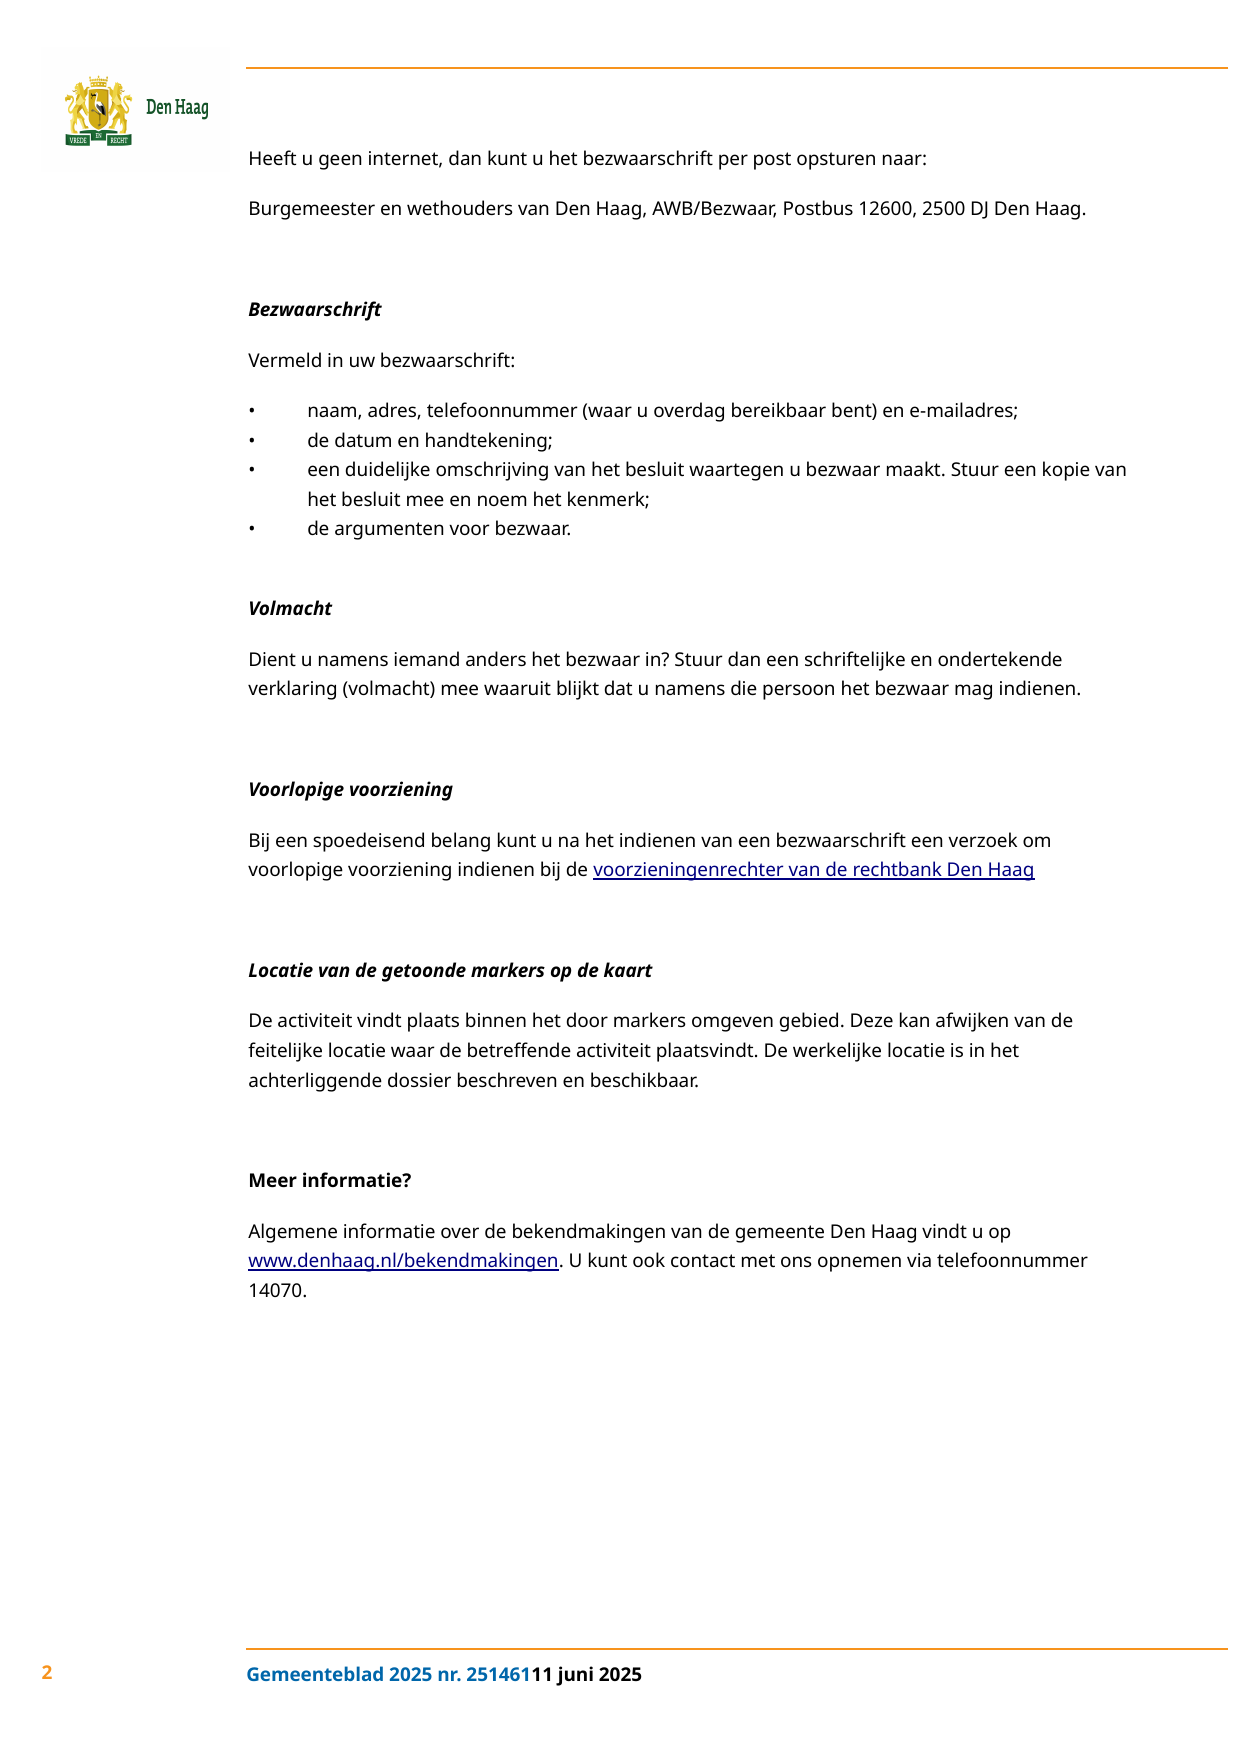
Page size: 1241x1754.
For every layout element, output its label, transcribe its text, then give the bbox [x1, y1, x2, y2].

text Bij een spoedeisend belang kunt u na het indienen van een bezwaarschrift een verzoek om voorlopige voorziening indienen bij de voorzieningenrechter van de rechtbank Den Haag [248, 827, 1152, 882]
text Locatie van de getoonde markers op de kaart [248, 957, 1152, 983]
picture [41, 47, 231, 172]
text Voorlopige voorziening [248, 776, 1152, 802]
text Dient u namens iemand anders het bezwaar in? Stuur dan een schriftelijke en ondertekende verklaring (volmacht) mee waaruit blijkt dat u namens die persoon het bezwaar mag indienen. [248, 646, 1152, 701]
list een duidelijke omschrijving van het besluit waartegen u bezwaar maakt. Stuur een kopie van het besluit mee en noem het kenmerk; [248, 456, 1152, 512]
text De activiteit vindt plaats binnen het door markers omgeven gebied. Deze kan afwijken van de feitelijke locatie waar de betreffende activiteit plaatsvindt. De werkelijke locatie is in het achterliggende dossier beschreven en beschikbaar. [248, 1008, 1152, 1093]
text Burgemeester en wethouders van Den Haag, AWB/Bezwaar, Postbus 12600, 2500 DJ Den Haag. [248, 196, 1152, 221]
text Algemene informatie over de bekendmakingen van de gemeente Den Haag vindt u op www.denhaag.nl/bekendmakingen. U kunt ook contact met ons opnemen via telefoonnummer 14070. [248, 1218, 1152, 1303]
text Heeft u geen internet, dan kunt u het bezwaarschrift per post opsturen naar: [248, 145, 1152, 171]
text Vermeld in uw bezwaarschrift: [248, 347, 1152, 373]
list de datum en handtekening; [248, 427, 1152, 453]
text Meer informatie? [248, 1168, 1152, 1193]
list naam, adres, telefoonnummer (waar u overdag bereikbaar bent) en e-mailadres; [248, 397, 1152, 423]
list de argumenten voor bezwaar. [248, 516, 1152, 541]
text Bezwaarschrift [248, 296, 1152, 322]
text Volmacht [248, 596, 1152, 621]
